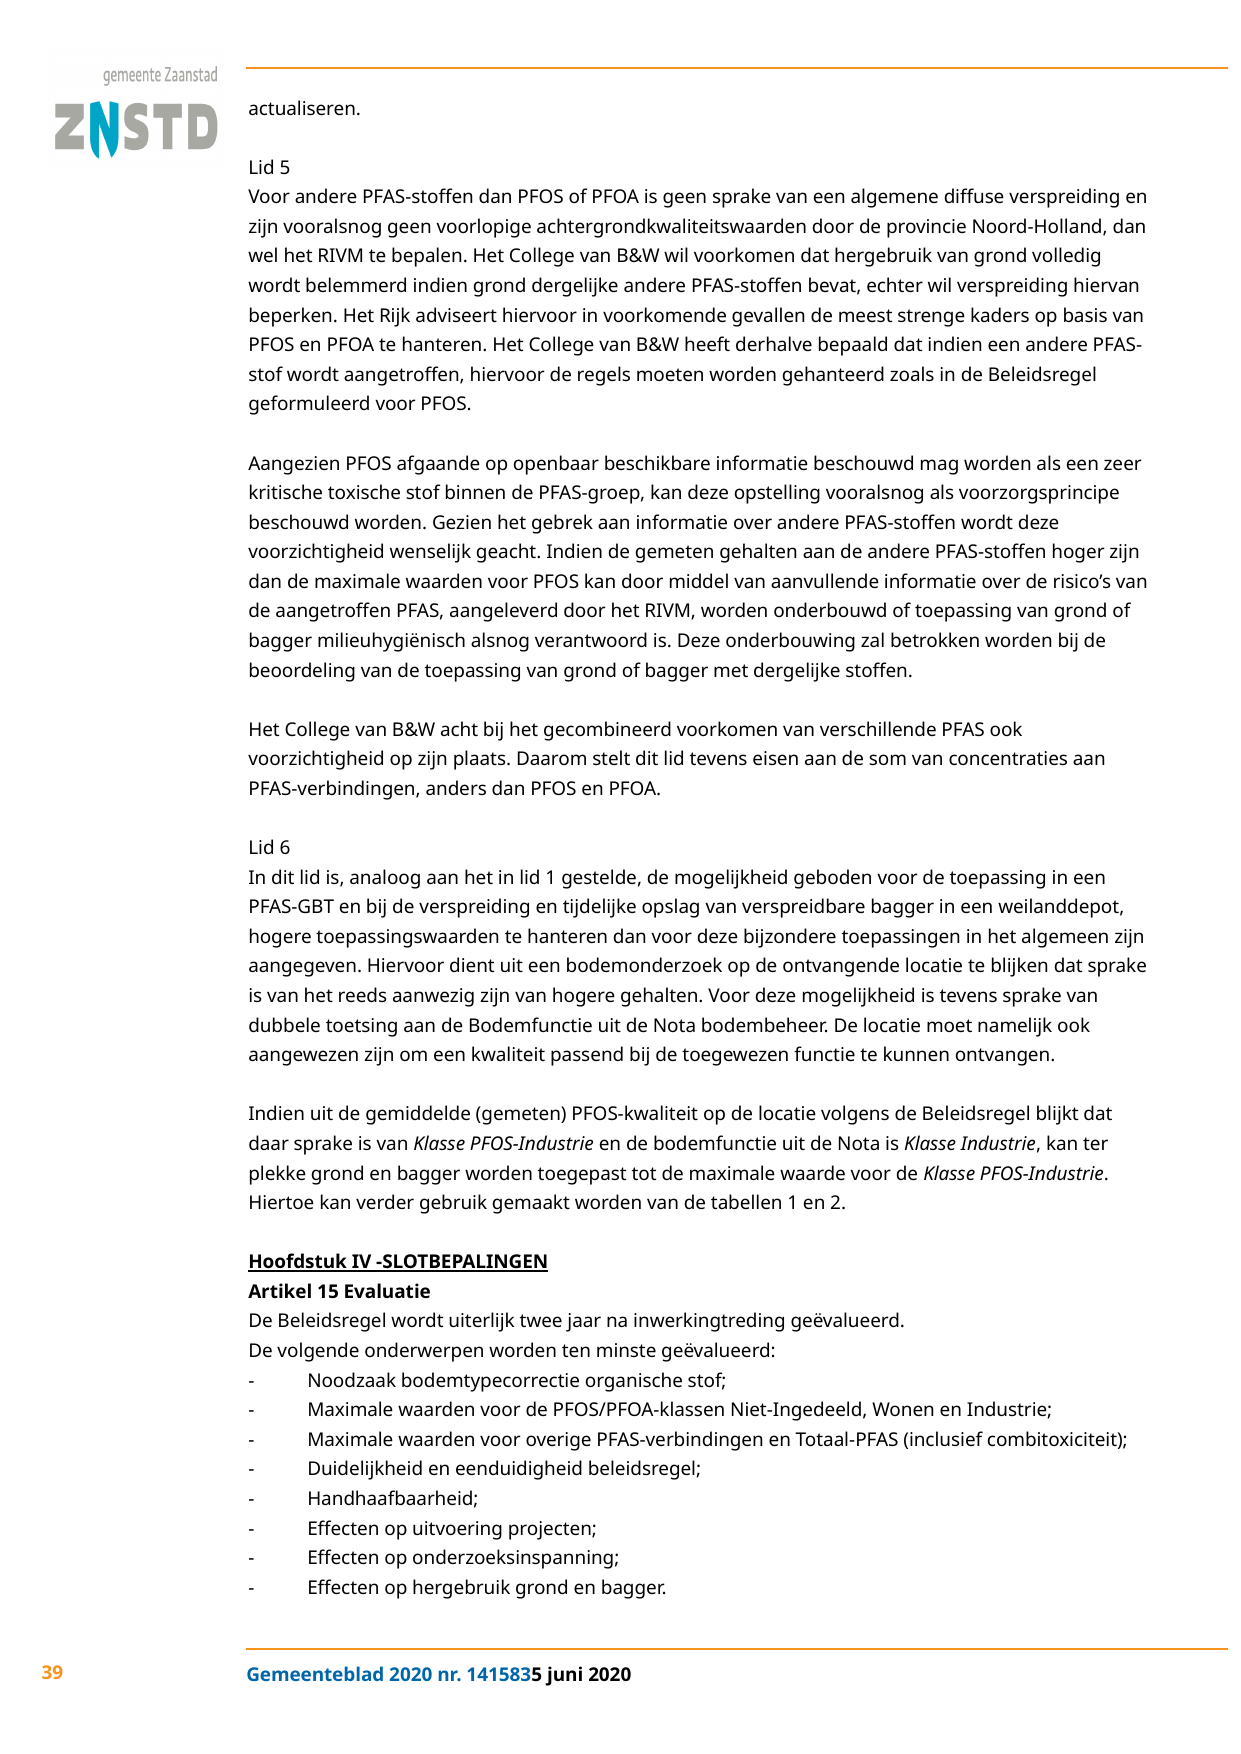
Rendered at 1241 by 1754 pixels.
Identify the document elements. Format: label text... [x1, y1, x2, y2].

list Effecten op onderzoeksinspanning; [248, 1544, 1152, 1570]
list Effecten op hergebruik grond en bagger. [248, 1574, 1152, 1600]
text Lid 6 [248, 834, 1152, 860]
text Indien uit de gemiddelde (gemeten) PFOS-kwaliteit op de locatie volgens de Beleidsregel blijkt dat daar sprake is van Klasse PFOS-Industrie en de bodemfunctie uit de Nota is Klasse Industrie, kan ter plekke grond en bagger worden toegepast tot de maximale waarde voor de Klasse PFOS-Industrie. Hiertoe kan verder gebruik gemaakt worden van de tabellen 1 en 2. [248, 1101, 1152, 1215]
text Het College van B&W acht bij het gecombineerd voorkomen van verschillende PFAS ook voorzichtigheid op zijn plaats. Daarom stelt dit lid tevens eisen aan de som van concentraties aan PFAS-verbindingen, anders dan PFOS en PFOA. [248, 716, 1152, 801]
text Hoofdstuk IV -SLOTBEPALINGEN [248, 1248, 1152, 1274]
list Maximale waarden voor de PFOS/PFOA-klassen Niet-Ingedeeld, Wonen en Industrie; [248, 1396, 1152, 1422]
text Aangezien PFOS afgaande op openbaar beschikbare informatie beschouwd mag worden als een zeer kritische toxische stof binnen de PFAS-groep, kan deze opstelling vooralsnog als voorzorgsprincipe beschouwd worden. Gezien het gebrek aan informatie over andere PFAS-stoffen wordt deze voorzichtigheid wenselijk geacht. Indien de gemeten gehalten aan de andere PFAS-stoffen hoger zijn dan de maximale waarden voor PFOS kan door middel van aanvullende informatie over de risico’s van de aangetroffen PFAS, aangeleverd door het RIVM, worden onderbouwd of toepassing van grond of bagger milieuhygiënisch alsnog verantwoord is. Deze onderbouwing zal betrokken worden bij de beoordeling van de toepassing van grond of bagger met dergelijke stoffen. [248, 450, 1152, 683]
text Lid 5 [248, 154, 1152, 180]
text In dit lid is, analoog aan het in lid 1 gestelde, de mogelijkheid geboden voor de toepassing in een PFAS-GBT en bij de verspreiding en tijdelijke opslag van verspreidbare bagger in een weilanddepot, hogere toepassingswaarden te hanteren dan voor deze bijzondere toepassingen in het algemeen zijn aangegeven. Hiervoor dient uit een bodemonderzoek op de ontvangende locatie te blijken dat sprake is van het reeds aanwezig zijn van hogere gehalten. Voor deze mogelijkheid is tevens sprake van dubbele toetsing aan de Bodemfunctie uit de Nota bodembeheer. De locatie moet namelijk ook aangewezen zijn om een kwaliteit passend bij de toegewezen functie te kunnen ontvangen. [248, 864, 1152, 1067]
text De Beleidsregel wordt uiterlijk twee jaar na inwerkingtreding geëvalueerd. [248, 1308, 1152, 1333]
text Artikel 15 Evaluatie [248, 1278, 1152, 1304]
text actualiseren. [248, 95, 1152, 121]
list Handhaafbaarheid; [248, 1485, 1152, 1511]
picture [41, 47, 231, 172]
text Voor andere PFAS-stoffen dan PFOS of PFOA is geen sprake van een algemene diffuse verspreiding en zijn vooralsnog geen voorlopige achtergrondkwaliteitswaarden door de provincie Noord-Holland, dan wel het RIVM te bepalen. Het College van B&W wil voorkomen dat hergebruik van grond volledig wordt belemmerd indien grond dergelijke andere PFAS-stoffen bevat, echter wil verspreiding hiervan beperken. Het Rijk adviseert hiervoor in voorkomende gevallen de meest strenge kaders op basis van PFOS en PFOA te hanteren. Het College van B&W heeft derhalve bepaald dat indien een andere PFAS-stof wordt aangetroffen, hiervoor de regels moeten worden gehanteerd zoals in de Beleidsregel geformuleerd voor PFOS. [248, 183, 1152, 416]
list Maximale waarden voor overige PFAS-verbindingen en Totaal-PFAS (inclusief combitoxiciteit); [248, 1426, 1152, 1452]
list Duidelijkheid en eenduidigheid beleidsregel; [248, 1456, 1152, 1481]
text De volgende onderwerpen worden ten minste geëvalueerd: [248, 1337, 1152, 1363]
list Effecten op uitvoering projecten; [248, 1515, 1152, 1541]
list Noodzaak bodemtypecorrectie organische stof; [248, 1367, 1152, 1393]
